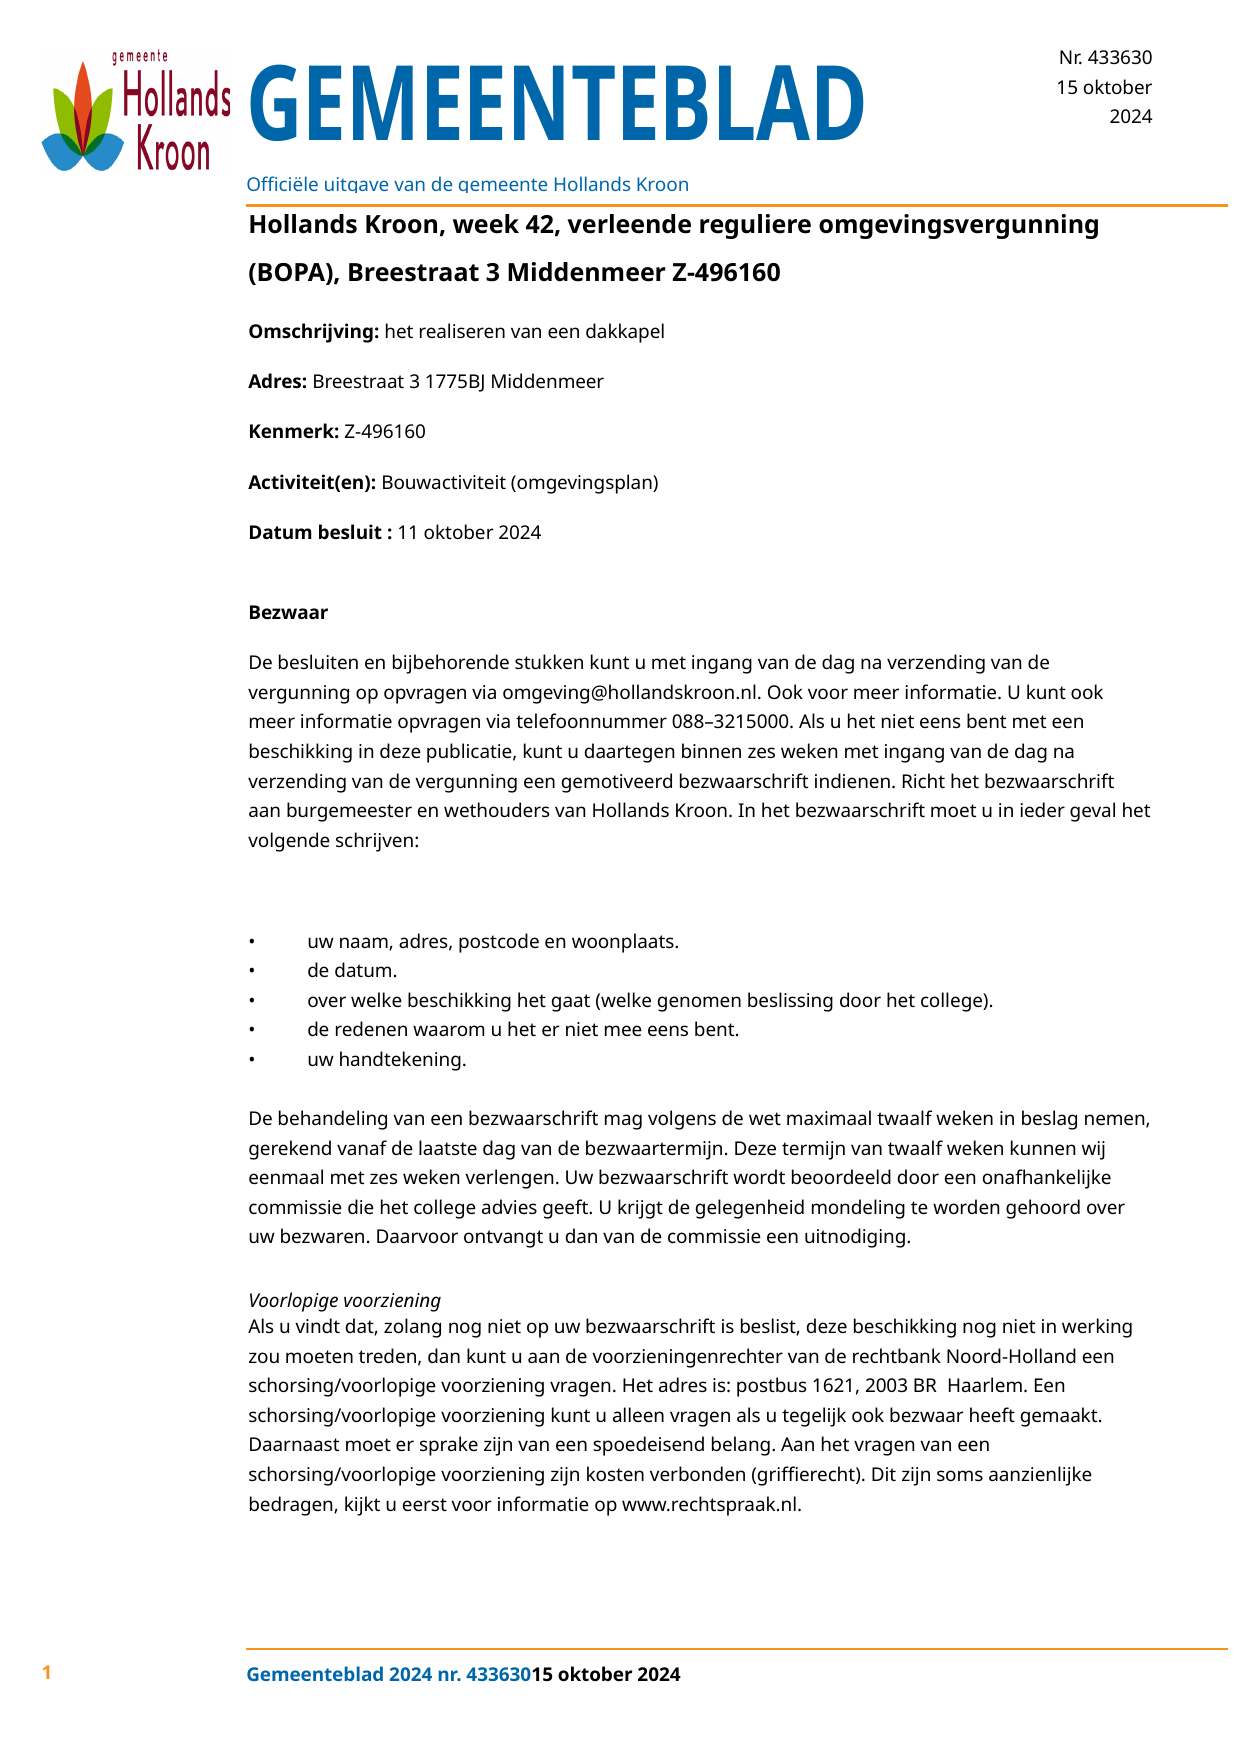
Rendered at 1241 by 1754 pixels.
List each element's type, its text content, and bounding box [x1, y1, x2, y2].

text Bezwaar [248, 599, 1152, 625]
text Als u vindt dat, zolang nog niet op uw bezwaarschrift is beslist, deze beschikking nog niet in werking zou moeten treden, dan kunt u aan de voorzieningenrechter van de rechtbank Noord-Holland een schorsing/voorlopige voorziening vragen. Het adres is: postbus 1621, 2003 BR Haarlem. Een schorsing/voorlopige voorziening kunt u alleen vragen als u tegelijk ook bezwaar heeft gemaakt. Daarnaast moet er sprake zijn van een spoedeisend belang. Aan het vragen van een schorsing/voorlopige voorziening zijn kosten verbonden (griffierecht). Dit zijn soms aanzienlijke bedragen, kijkt u eerst voor informatie op www.rechtspraak.nl. [248, 1313, 1152, 1517]
list de datum. [248, 957, 1152, 983]
text Kenmerk: Z-496160 [248, 419, 1152, 444]
text Hollands Kroon, week 42, verleende reguliere omgevingsvergunning (BOPA), Breestraat 3 Middenmeer Z-496160 [248, 207, 1152, 288]
text De besluiten en bijbehorende stukken kunt u met ingang van de dag na verzending van de vergunning op opvragen via omgeving@hollandskroon.nl. Ook voor meer informatie. U kunt ook meer informatie opvragen via telefoonnummer 088–3215000. Als u het niet eens bent met een beschikking in deze publicatie, kunt u daartegen binnen zes weken met ingang van de dag na verzending van de vergunning een gemotiveerd bezwaarschrift indienen. Richt het bezwaarschrift aan burgemeester en wethouders van Hollands Kroon. In het bezwaarschrift moet u in ieder geval het volgende schrijven: [248, 649, 1152, 853]
table_header [700, 570, 1152, 596]
text Omschrijving: het realiseren van een dakkapel [248, 318, 1152, 344]
text Adres: Breestraat 3 1775BJ Middenmeer [248, 368, 1152, 394]
text De behandeling van een bezwaarschrift mag volgens de wet maximaal twaalf weken in beslag nemen, gerekend vanaf de laatste dag van de bezwaartermijn. Deze termijn van twaalf weken kunnen wij eenmaal met zes weken verlengen. Uw bezwaarschrift wordt beoordeeld door een onafhankelijke commissie die het college advies geeft. U krijgt de gelegenheid mondeling te worden gehoord over uw bezwaren. Daarvoor ontvangt u dan van de commissie een uitnodiging. [248, 1105, 1152, 1249]
list de redenen waarom u het er niet mee eens bent. [248, 1017, 1152, 1042]
text Voorlopige voorziening [248, 1288, 1152, 1313]
list over welke beschikking het gaat (welke genomen beslissing door het college). [248, 987, 1152, 1013]
text Activiteit(en): Bouwactiviteit (omgevingsplan) [248, 469, 1152, 495]
picture [41, 47, 231, 172]
list uw handtekening. [248, 1046, 1152, 1072]
list uw naam, adres, postcode en woonplaats. [248, 928, 1152, 953]
text Datum besluit : 11 oktober 2024 [248, 519, 1152, 545]
table_header [248, 570, 700, 596]
